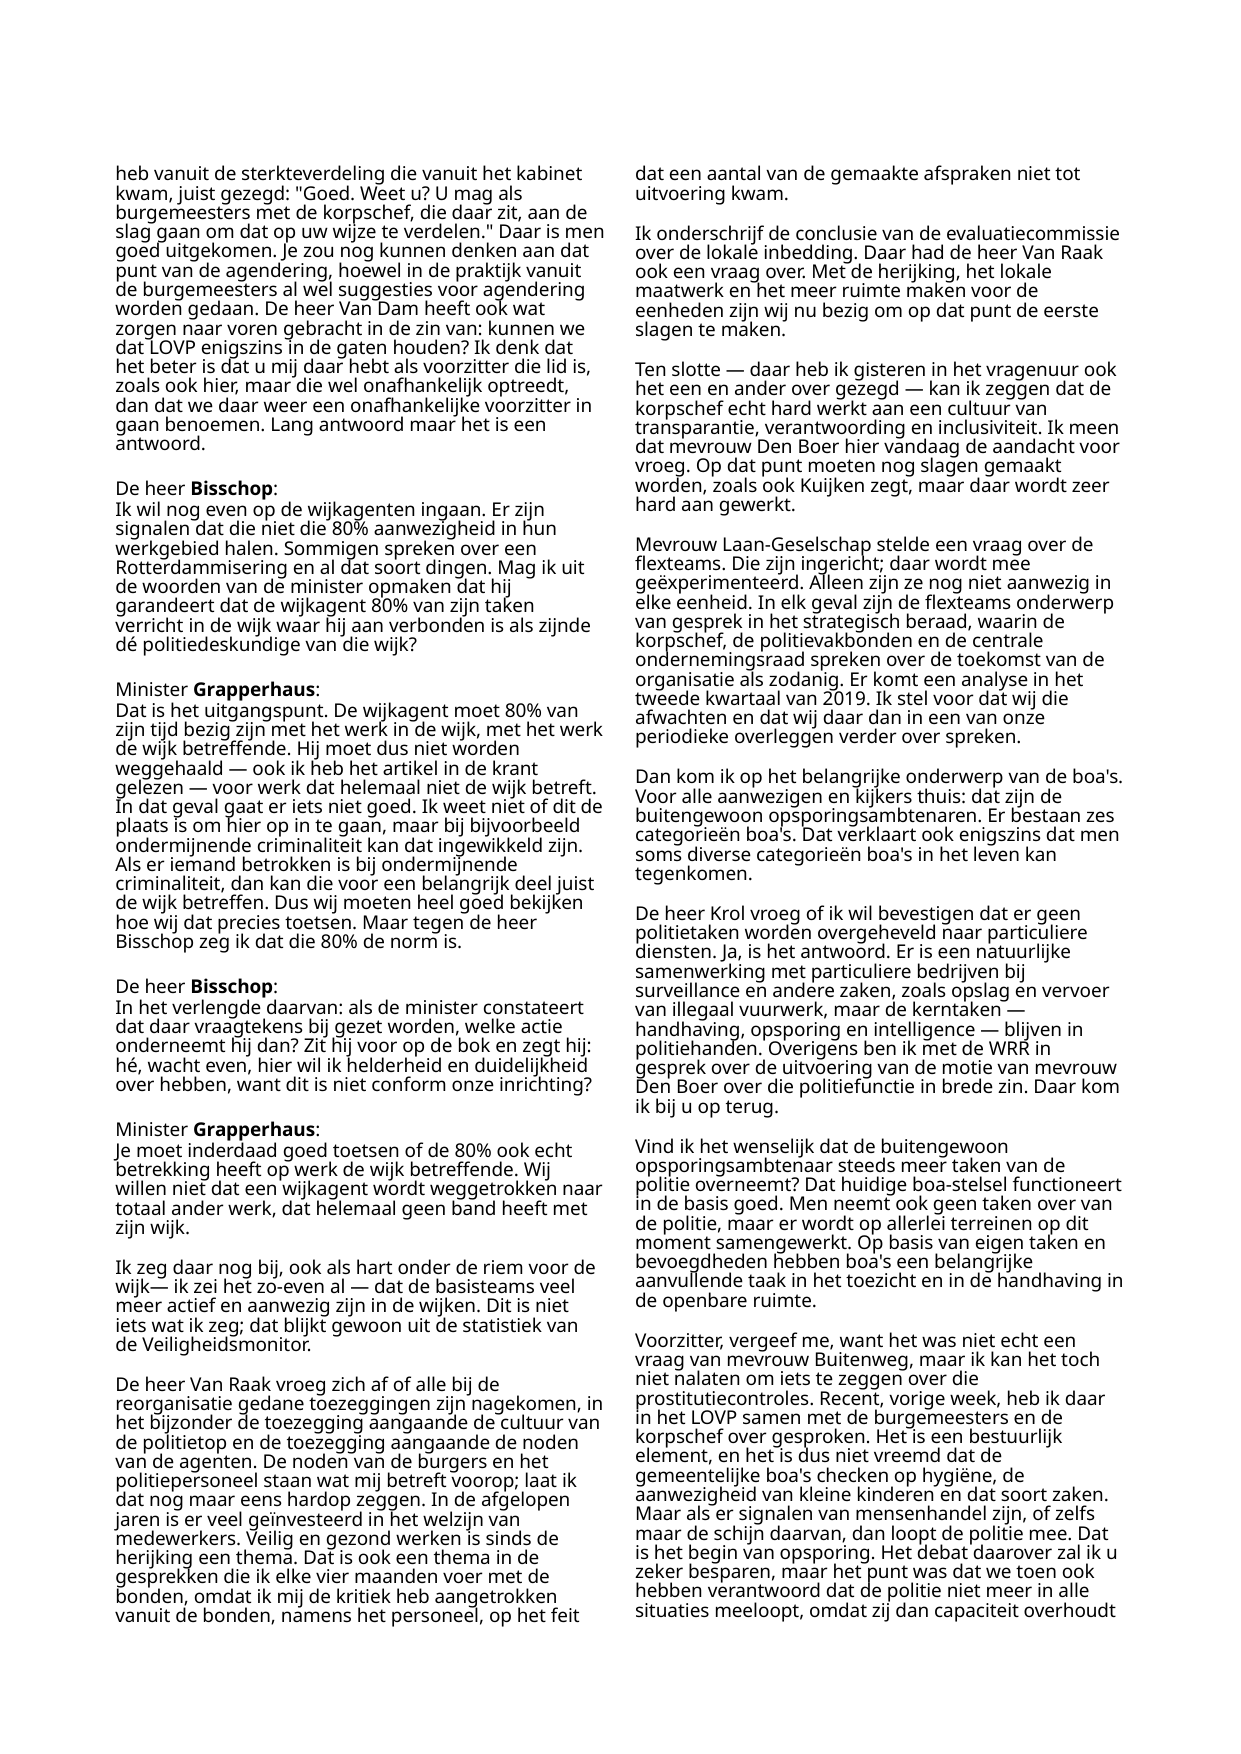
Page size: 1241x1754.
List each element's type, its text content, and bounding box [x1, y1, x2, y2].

text Ik wil nog even op de wijkagenten ingaan. Er zijn signalen dat die niet die 80% aanwezigheid in hun werkgebied halen. Sommigen spreken over een Rotterdammisering en al dat soort dingen. Mag ik uit de woorden van de minister opmaken dat hij garandeert dat de wijkagent 80% van zijn taken verricht in de wijk waar hij aan verbonden is als zijnde dé politiedeskundige van die wijk? [115, 501, 605, 655]
text Dan kom ik op het belangrijke onderwerp van de boa's. Voor alle aanwezigen en kijkers thuis: dat zijn de buitengewoon opsporingsambtenaren. Er bestaan zes categorieën boa's. Dat verklaart ook enigszins dat men soms diverse categorieën boa's in het leven kan tegenkomen. [635, 768, 1125, 884]
text Voorzitter, vergeef me, want het was niet echt een vraag van mevrouw Buitenweg, maar ik kan het toch niet nalaten om iets te zeggen over die prostitutiecontroles. Recent, vorige week, heb ik daar in het LOVP samen met de burgemeesters en de korpschef over gesproken. Het is een bestuurlijk element, en het is dus niet vreemd dat de gemeentelijke boa's checken op hygiëne, de aanwezigheid van kleine kinderen en dat soort zaken. Maar als er signalen van mensenhandel zijn, of zelfs maar de schijn daarvan, dan loopt de politie mee. Dat is het begin van opsporing. Het debat daarover zal ik u zeker besparen, maar het punt was dat we toen ook hebben verantwoord dat de politie niet meer in alle situaties meeloopt, omdat zij dan capaciteit overhoudt [635, 1332, 1125, 1621]
text heb vanuit de sterkteverdeling die vanuit het kabinet kwam, juist gezegd: "Goed. Weet u? U mag als burgemeesters met de korpschef, die daar zit, aan de slag gaan om dat op uw wijze te verdelen." Daar is men goed uitgekomen. Je zou nog kunnen denken aan dat punt van de agendering, hoewel in de praktijk vanuit de burgemeesters al wel suggesties voor agendering worden gedaan. De heer Van Dam heeft ook wat zorgen naar voren gebracht in de zin van: kunnen we dat LOVP enigszins in de gaten houden? Ik denk dat het beter is dat u mij daar hebt als voorzitter die lid is, zoals ook hier, maar die wel onafhankelijk optreedt, dan dat we daar weer een onafhankelijke voorzitter in gaan benoemen. Lang antwoord maar het is een antwoord. [115, 165, 605, 454]
text Ten slotte — daar heb ik gisteren in het vragenuur ook het een en ander over gezegd — kan ik zeggen dat de korpschef echt hard werkt aan een cultuur van transparantie, verantwoording en inclusiviteit. Ik meen dat mevrouw Den Boer hier vandaag de aandacht voor vroeg. Op dat punt moeten nog slagen gemaakt worden, zoals ook Kuijken zegt, maar daar wordt zeer hard aan gewerkt. [635, 361, 1125, 515]
text Minister Grapperhaus: [115, 676, 605, 702]
text Minister Grapperhaus: [115, 1116, 605, 1142]
text Dat is het uitgangspunt. De wijkagent moet 80% van zijn tijd bezig zijn met het werk in de wijk, met het werk de wijk betreffende. Hij moet dus niet worden weggehaald — ook ik heb het artikel in de krant gelezen — voor werk dat helemaal niet de wijk betreft. In dat geval gaat er iets niet goed. Ik weet niet of dit de plaats is om hier op in te gaan, maar bij bijvoorbeeld ondermijnende criminaliteit kan dat ingewikkeld zijn. Als er iemand betrokken is bij ondermijnende criminaliteit, dan kan die voor een belangrijk deel juist de wijk betreffen. Dus wij moeten heel goed bekijken hoe wij dat precies toetsen. Maar tegen de heer Bisschop zeg ik dat die 80% de norm is. [115, 702, 605, 952]
text De heer Krol vroeg of ik wil bevestigen dat er geen politietaken worden overgeheveld naar particuliere diensten. Ja, is het antwoord. Er is een natuurlijke samenwerking met particuliere bedrijven bij surveillance en andere zaken, zoals opslag en vervoer van illegaal vuurwerk, maar de kerntaken — handhaving, opsporing en intelligence — blijven in politiehanden. Overigens ben ik met de WRR in gesprek over de uitvoering van de motie van mevrouw Den Boer over die politiefunctie in brede zin. Daar kom ik bij u op terug. [635, 905, 1125, 1117]
text Vind ik het wenselijk dat de buitengewoon opsporingsambtenaar steeds meer taken van de politie overneemt? Dat huidige boa-stelsel functioneert in de basis goed. Men neemt ook geen taken over van de politie, maar er wordt op allerlei terreinen op dit moment samengewerkt. Op basis van eigen taken en bevoegdheden hebben boa's een belangrijke aanvullende taak in het toezicht en in de handhaving in de openbare ruimte. [635, 1138, 1125, 1311]
text De heer Bisschop: [115, 973, 605, 999]
text Ik onderschrijf de conclusie van de evaluatiecommissie over de lokale inbedding. Daar had de heer Van Raak ook een vraag over. Met de herijking, het lokale maatwerk en het meer ruimte maken voor de eenheden zijn wij nu bezig om op dat punt de eerste slagen te maken. [635, 224, 1125, 340]
text Mevrouw Laan-Geselschap stelde een vraag over de flexteams. Die zijn ingericht; daar wordt mee geëxperimenteerd. Alleen zijn ze nog niet aanwezig in elke eenheid. In elk geval zijn de flexteams onderwerp van gesprek in het strategisch beraad, waarin de korpschef, de politievakbonden en de centrale ondernemingsraad spreken over de toekomst van de organisatie als zodanig. Er komt een analyse in het tweede kwartaal van 2019. Ik stel voor dat wij die afwachten en dat wij daar dan in een van onze periodieke overleggen verder over spreken. [635, 536, 1125, 748]
text De heer Bisschop: [115, 475, 605, 501]
text De heer Van Raak vroeg zich af of alle bij de reorganisatie gedane toezeggingen zijn nagekomen, in het bijzonder de toezegging aangaande de cultuur van de politietop en de toezegging aangaande de noden van de agenten. De noden van de burgers en het politiepersoneel staan wat mij betreft voorop; laat ik dat nog maar eens hardop zeggen. In de afgelopen jaren is er veel geïnvesteerd in het welzijn van medewerkers. Veilig en gezond werken is sinds de herijking een thema. Dat is ook een thema in de gesprekken die ik elke vier maanden voer met de bonden, omdat ik mij de kritiek heb aangetrokken vanuit de bonden, namens het personeel, op het feit [115, 1376, 605, 1626]
text Je moet inderdaad goed toetsen of de 80% ook echt betrekking heeft op werk de wijk betreffende. Wij willen niet dat een wijkagent wordt weggetrokken naar totaal ander werk, dat helemaal geen band heeft met zijn wijk. [115, 1142, 605, 1238]
text Ik zeg daar nog bij, ook als hart onder de riem voor de wijk— ik zei het zo-even al — dat de basisteams veel meer actief en aanwezig zijn in de wijken. Dit is niet iets wat ik zeg; dat blijkt gewoon uit de statistiek van de Veiligheidsmonitor. [115, 1259, 605, 1355]
text dat een aantal van de gemaakte afspraken niet tot uitvoering kwam. [635, 165, 1125, 204]
text In het verlengde daarvan: als de minister constateert dat daar vraagtekens bij gezet worden, welke actie onderneemt hij dan? Zit hij voor op de bok en zegt hij: hé, wacht even, hier wil ik helderheid en duidelijkheid over hebben, want dit is niet conform onze inrichting? [115, 999, 605, 1095]
